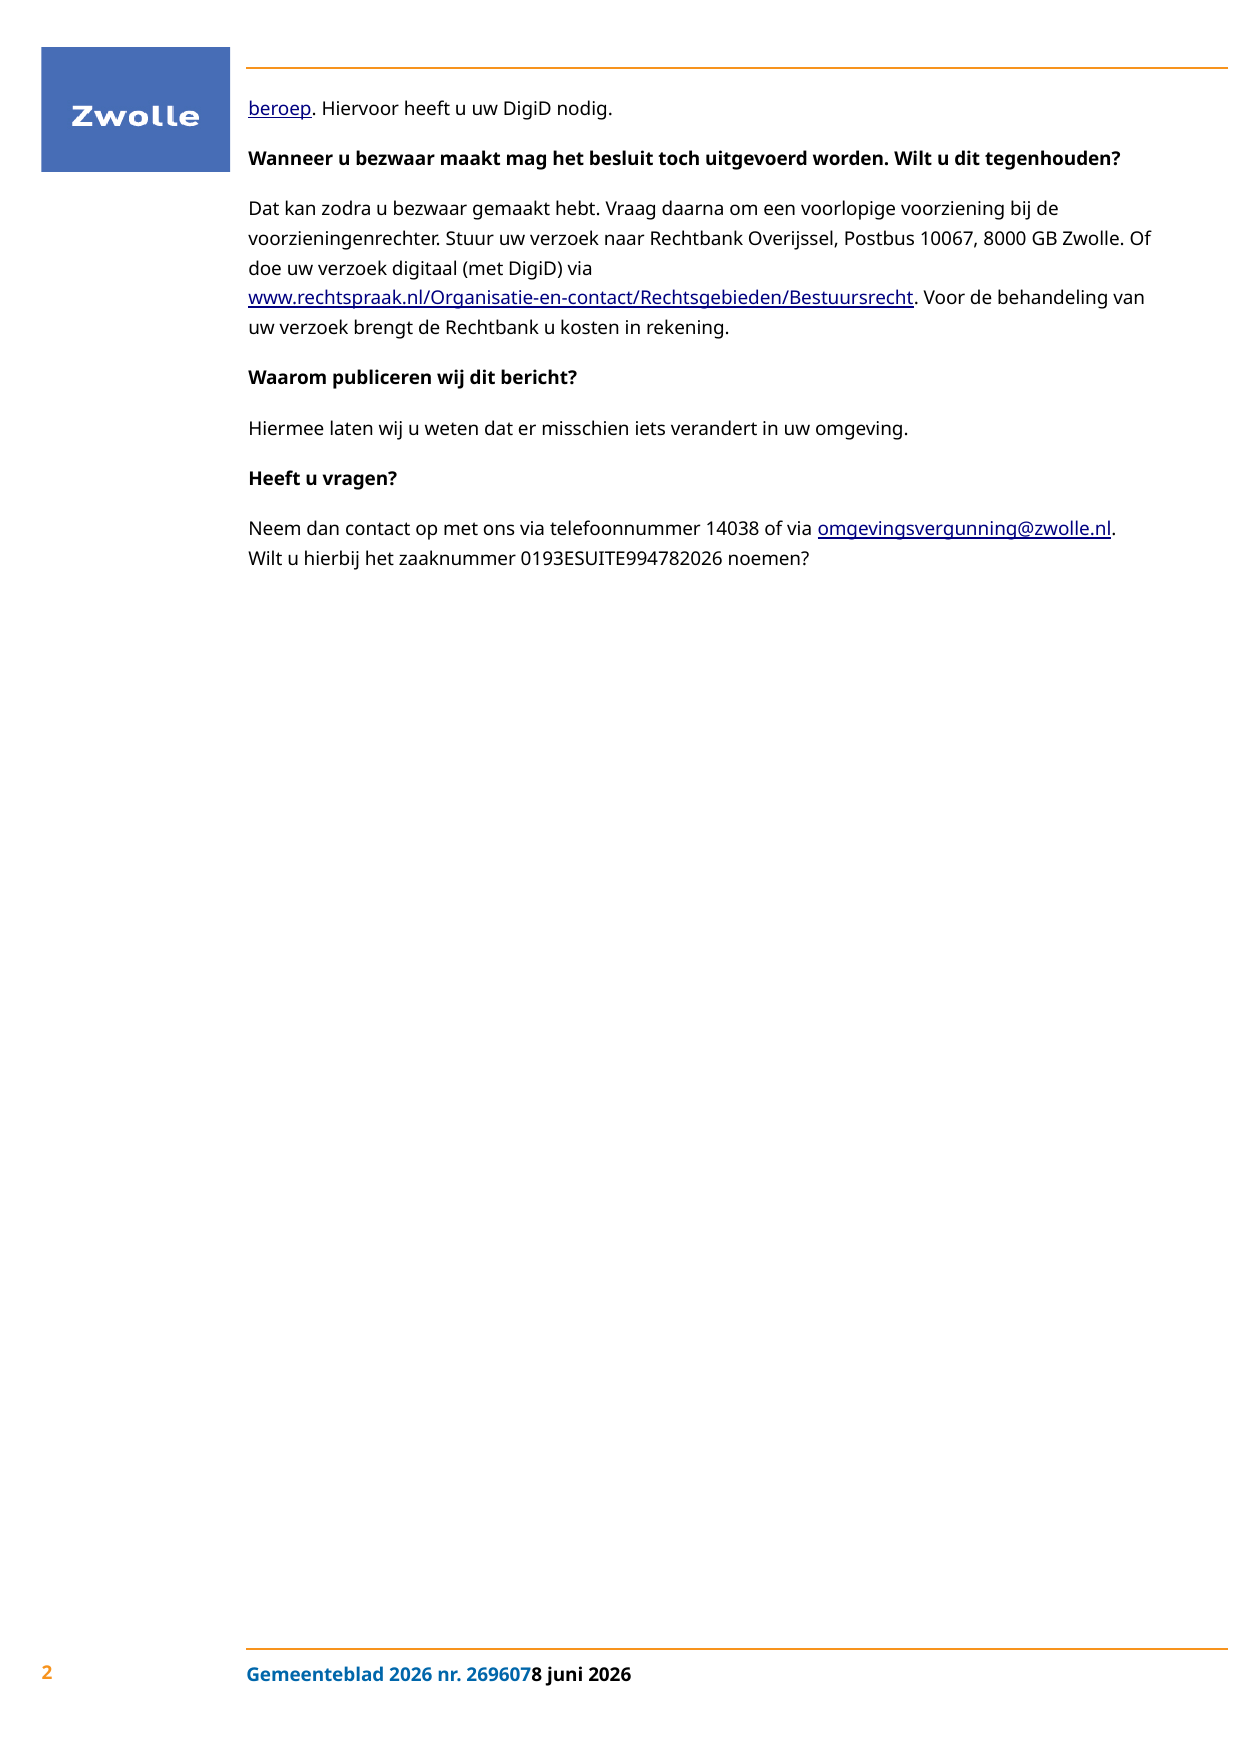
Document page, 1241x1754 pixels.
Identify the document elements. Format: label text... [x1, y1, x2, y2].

text beroep. Hiervoor heeft u uw DigiD nodig. [248, 95, 1152, 121]
text Heeft u vragen? [248, 465, 1152, 491]
picture [41, 47, 231, 172]
text Dat kan zodra u bezwaar gemaakt hebt. Vraag daarna om een voorlopige voorziening bij de voorzieningenrechter. Stuur uw verzoek naar Rechtbank Overijssel, Postbus 10067, 8000 GB Zwolle. Of doe uw verzoek digitaal (met DigiD) via www.rechtspraak.nl/Organisatie-en-contact/Rechtsgebieden/Bestuursrecht. Voor de behandeling van uw verzoek brengt de Rechtbank u kosten in rekening. [248, 196, 1152, 340]
text Hiermee laten wij u weten dat er misschien iets verandert in uw omgeving. [248, 415, 1152, 441]
text Wanneer u bezwaar maakt mag het besluit toch uitgevoerd worden. Wilt u dit tegenhouden? [248, 145, 1152, 171]
text Neem dan contact op met ons via telefoonnummer 14038 of via omgevingsvergunning@zwolle.nl. Wilt u hierbij het zaaknummer 0193ESUITE994782026 noemen? [248, 516, 1152, 571]
text Waarom publiceren wij dit bericht? [248, 364, 1152, 390]
